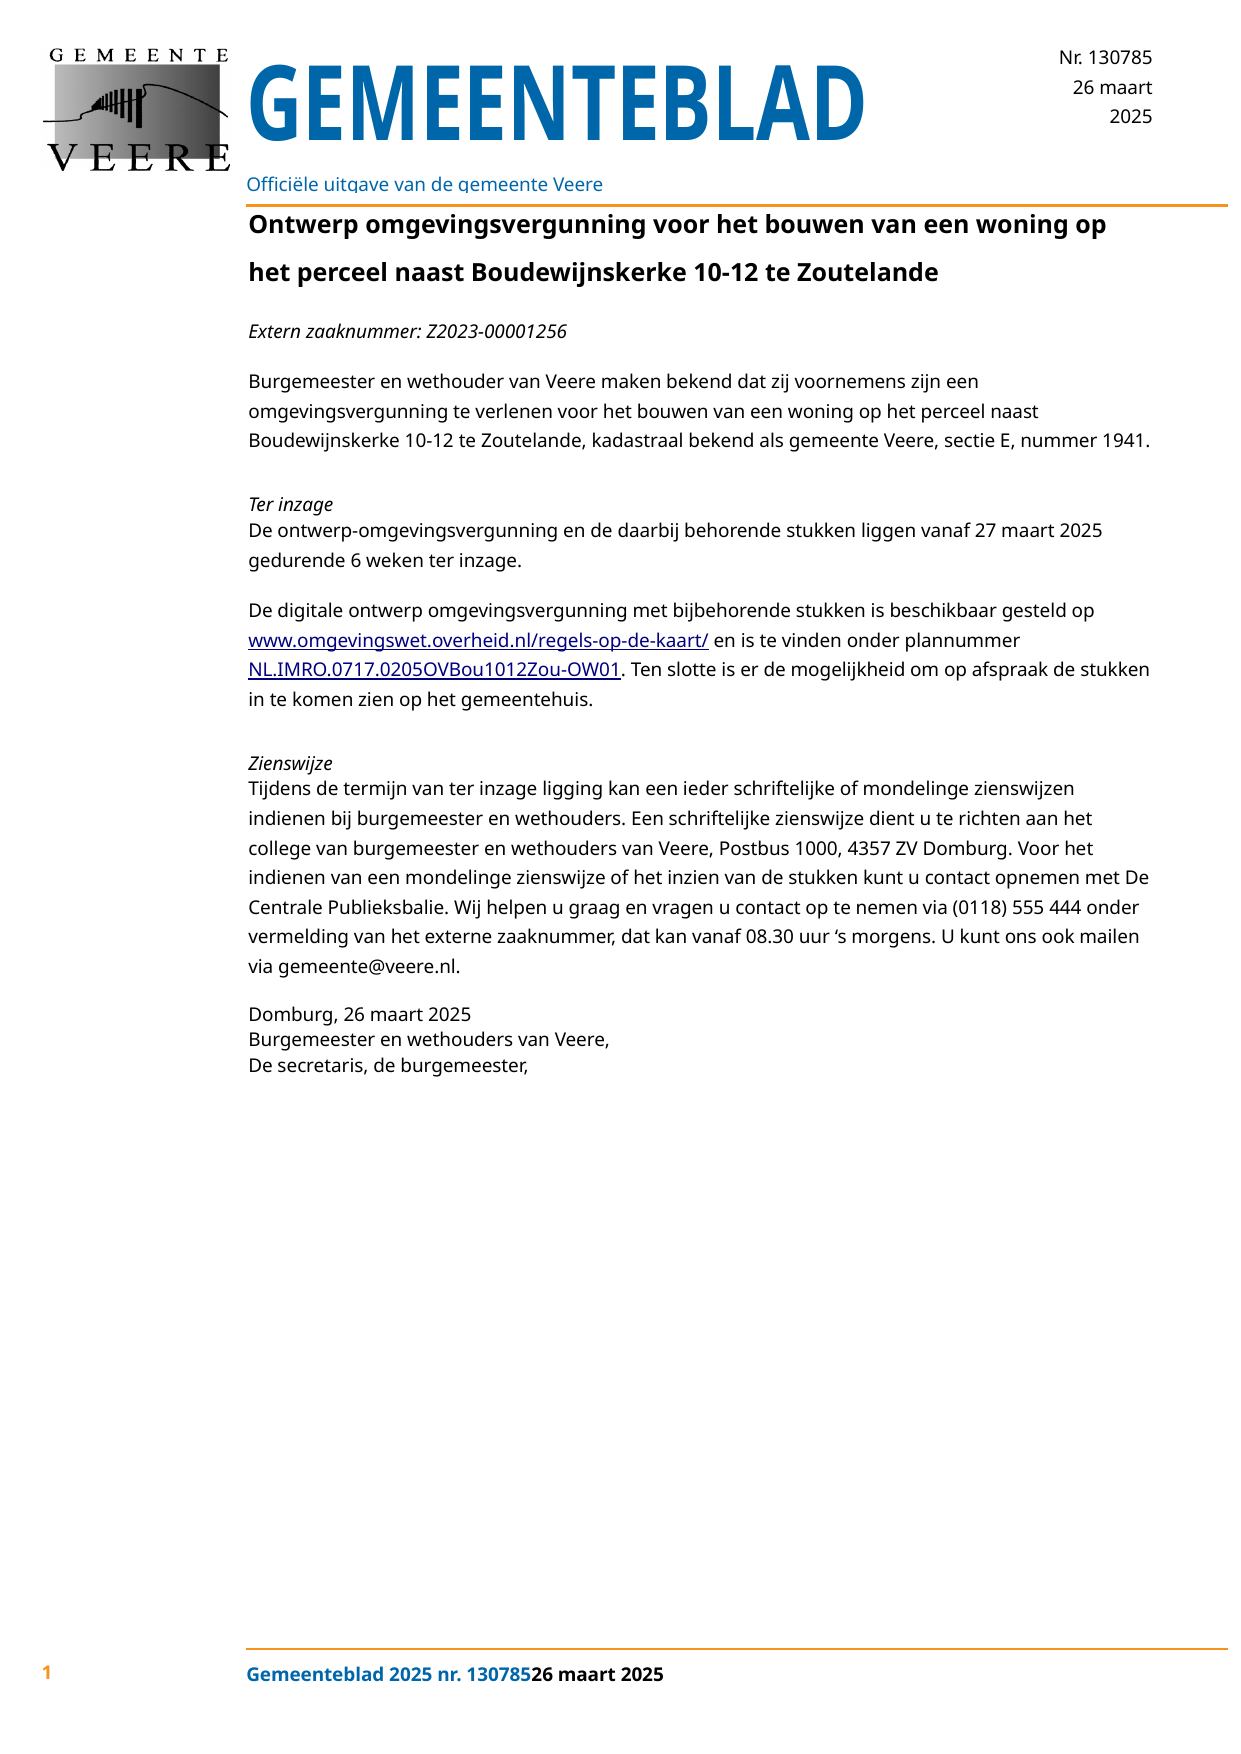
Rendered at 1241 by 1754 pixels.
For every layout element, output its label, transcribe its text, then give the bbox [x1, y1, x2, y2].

picture [41, 47, 231, 172]
text De ontwerp-omgevingsvergunning en de daarbij behorende stukken liggen vanaf 27 maart 2025 gedurende 6 weken ter inzage. [248, 517, 1152, 572]
text De secretaris, de burgemeester, [248, 1052, 1152, 1078]
text Zienswijze [248, 750, 1152, 776]
text Ter inzage [248, 491, 1152, 517]
text De digitale ontwerp omgevingsvergunning met bijbehorende stukken is beschikbaar gesteld op www.omgevingswet.overheid.nl/regels-op-de-kaart/ en is te vinden onder plannummer NL.IMRO.0717.0205OVBou1012Zou-OW01. Ten slotte is er de mogelijkheid om op afspraak de stukken in te komen zien op het gemeentehuis. [248, 597, 1152, 712]
text Domburg, 26 maart 2025 [248, 1001, 1152, 1027]
text Burgemeester en wethouder van Veere maken bekend dat zij voornemens zijn een omgevingsvergunning te verlenen voor het bouwen van een woning op het perceel naast Boudewijnskerke 10-12 te Zoutelande, kadastraal bekend als gemeente Veere, sectie E, nummer 1941. [248, 368, 1152, 453]
text Burgemeester en wethouders van Veere, [248, 1027, 1152, 1052]
text Tijdens de termijn van ter inzage ligging kan een ieder schriftelijke of mondelinge zienswijzen indienen bij burgemeester en wethouders. Een schriftelijke zienswijze dient u te richten aan het college van burgemeester en wethouders van Veere, Postbus 1000, 4357 ZV Domburg. Voor het indienen van een mondelinge zienswijze of het inzien van de stukken kunt u contact opnemen met De Centrale Publieksbalie. Wij helpen u graag en vragen u contact op te nemen via (0118) 555 444 onder vermelding van het externe zaaknummer, dat kan vanaf 08.30 uur ‘s morgens. U kunt ons ook mailen via gemeente@veere.nl. [248, 776, 1152, 979]
text Extern zaaknummer: Z2023-00001256 [248, 318, 1152, 344]
text Ontwerp omgevingsvergunning voor het bouwen van een woning op het perceel naast Boudewijnskerke 10-12 te Zoutelande [248, 207, 1152, 288]
